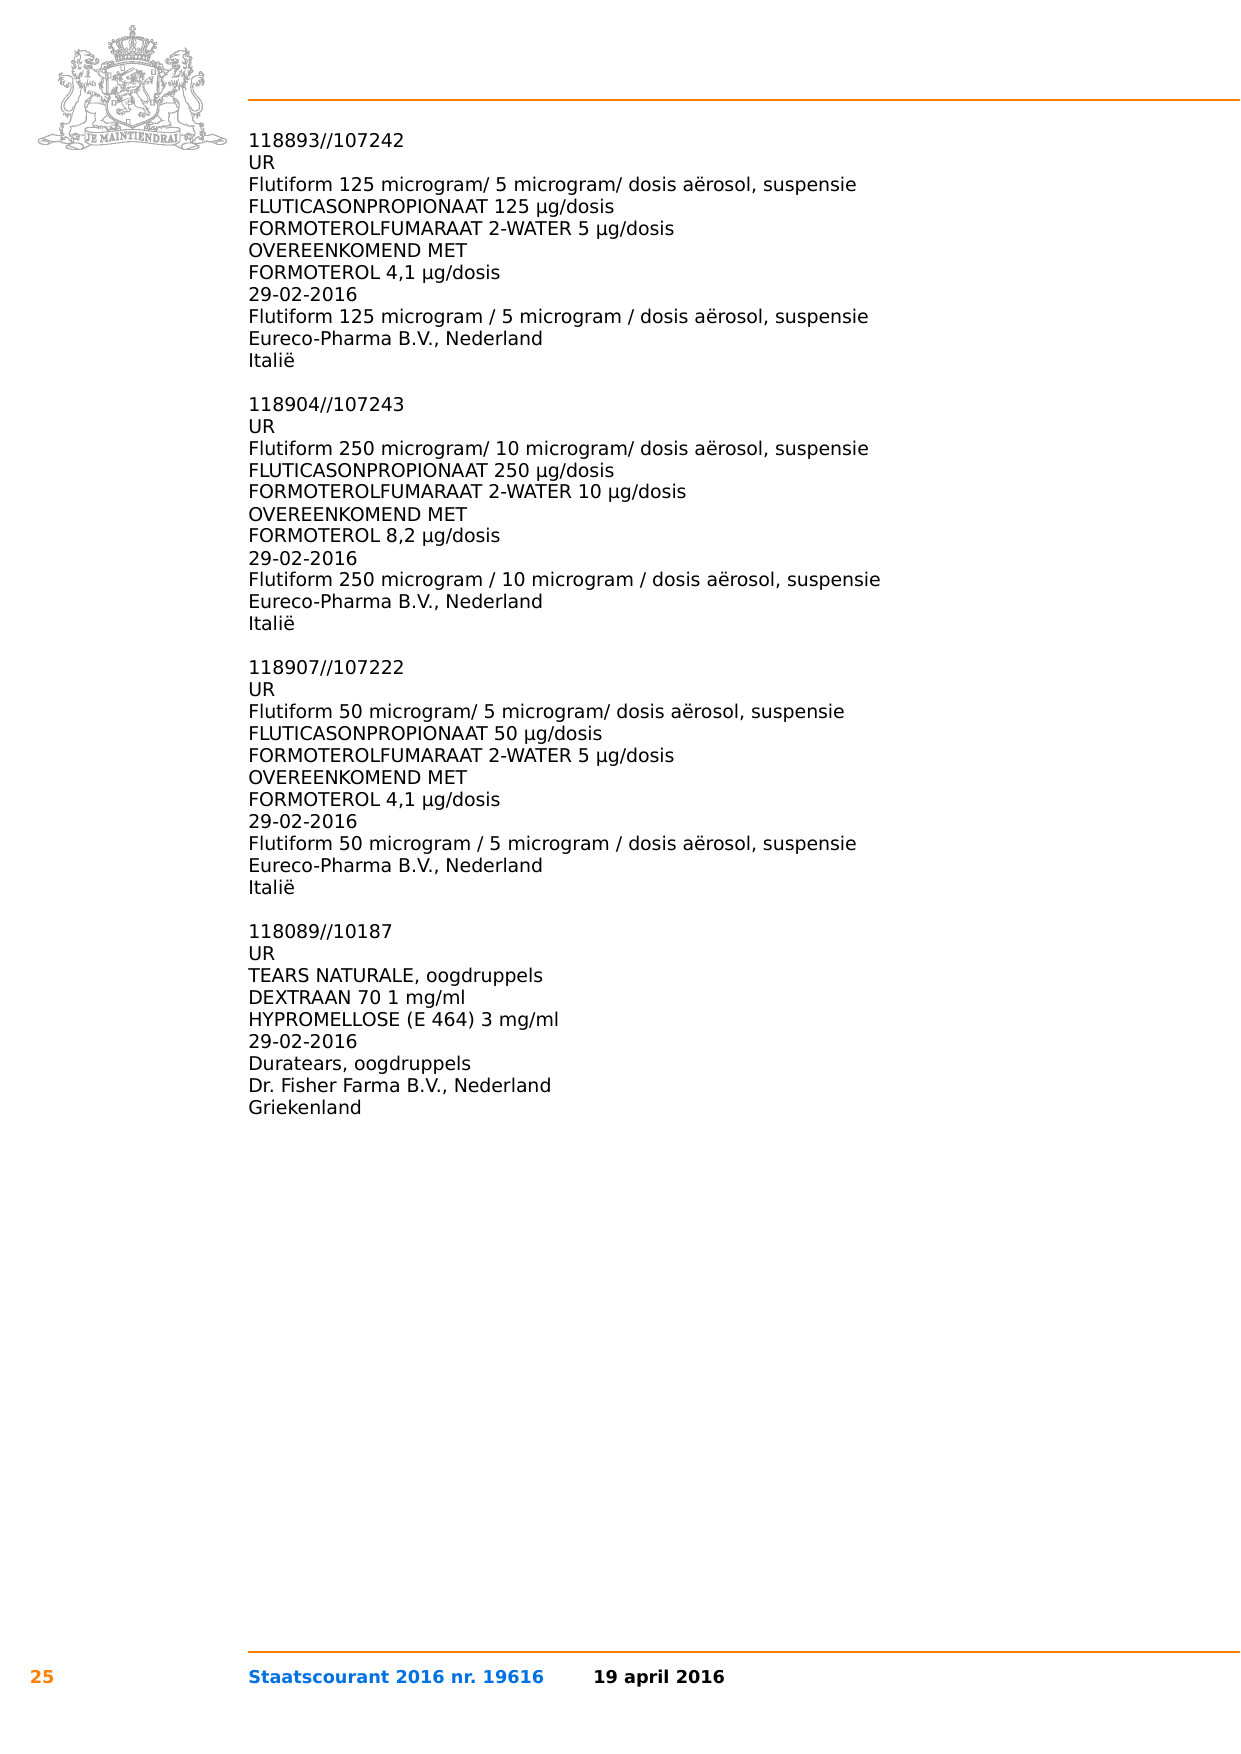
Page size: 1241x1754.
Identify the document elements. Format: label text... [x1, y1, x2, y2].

text FORMOTEROL 8,2 µg/dosis [248, 525, 1163, 547]
text Griekenland [248, 1097, 1163, 1119]
text Duratears, oogdruppels [248, 1053, 1163, 1075]
text TEARS NATURALE, oogdruppels [248, 965, 1163, 987]
text 118089//10187 [248, 921, 1163, 943]
text FLUTICASONPROPIONAAT 250 µg/dosis [248, 459, 1163, 481]
text 118904//107243 [248, 393, 1163, 416]
text Flutiform 250 microgram/ 10 microgram/ dosis aërosol, suspensie [248, 437, 1163, 459]
text 29-02-2016 [248, 547, 1163, 569]
text Italië [248, 613, 1163, 635]
text OVEREENKOMEND MET [248, 767, 1163, 789]
text UR [248, 679, 1163, 701]
text 118893//107242 [248, 130, 1163, 152]
text FORMOTEROL 4,1 µg/dosis [248, 789, 1163, 811]
text FLUTICASONPROPIONAAT 50 µg/dosis [248, 723, 1163, 745]
text Italië [248, 350, 1163, 372]
text Dr. Fisher Farma B.V., Nederland [248, 1075, 1163, 1097]
text Flutiform 125 microgram / 5 microgram / dosis aërosol, suspensie [248, 306, 1163, 328]
text 29-02-2016 [248, 1031, 1163, 1053]
text Eureco-Pharma B.V., Nederland [248, 591, 1163, 613]
text Eureco-Pharma B.V., Nederland [248, 855, 1163, 877]
text Flutiform 50 microgram / 5 microgram / dosis aërosol, suspensie [248, 833, 1163, 855]
text 118907//107222 [248, 657, 1163, 679]
text FLUTICASONPROPIONAAT 125 µg/dosis [248, 196, 1163, 218]
text Eureco-Pharma B.V., Nederland [248, 328, 1163, 350]
text Flutiform 250 microgram / 10 microgram / dosis aërosol, suspensie [248, 569, 1163, 591]
text 29-02-2016 [248, 284, 1163, 306]
text Italië [248, 877, 1163, 899]
text DEXTRAAN 70 1 mg/ml [248, 987, 1163, 1009]
text 29-02-2016 [248, 811, 1163, 833]
text Flutiform 125 microgram/ 5 microgram/ dosis aërosol, suspensie [248, 174, 1163, 196]
text OVEREENKOMEND MET [248, 240, 1163, 262]
text UR [248, 152, 1163, 174]
text OVEREENKOMEND MET [248, 503, 1163, 525]
text HYPROMELLOSE (E 464) 3 mg/ml [248, 1009, 1163, 1031]
text FORMOTEROLFUMARAAT 2-WATER 10 µg/dosis [248, 481, 1163, 503]
text FORMOTEROLFUMARAAT 2-WATER 5 µg/dosis [248, 745, 1163, 767]
text FORMOTEROLFUMARAAT 2-WATER 5 µg/dosis [248, 218, 1163, 240]
text Flutiform 50 microgram/ 5 microgram/ dosis aërosol, suspensie [248, 701, 1163, 723]
text UR [248, 943, 1163, 965]
text UR [248, 416, 1163, 437]
picture [38, 25, 227, 150]
text FORMOTEROL 4,1 µg/dosis [248, 262, 1163, 284]
